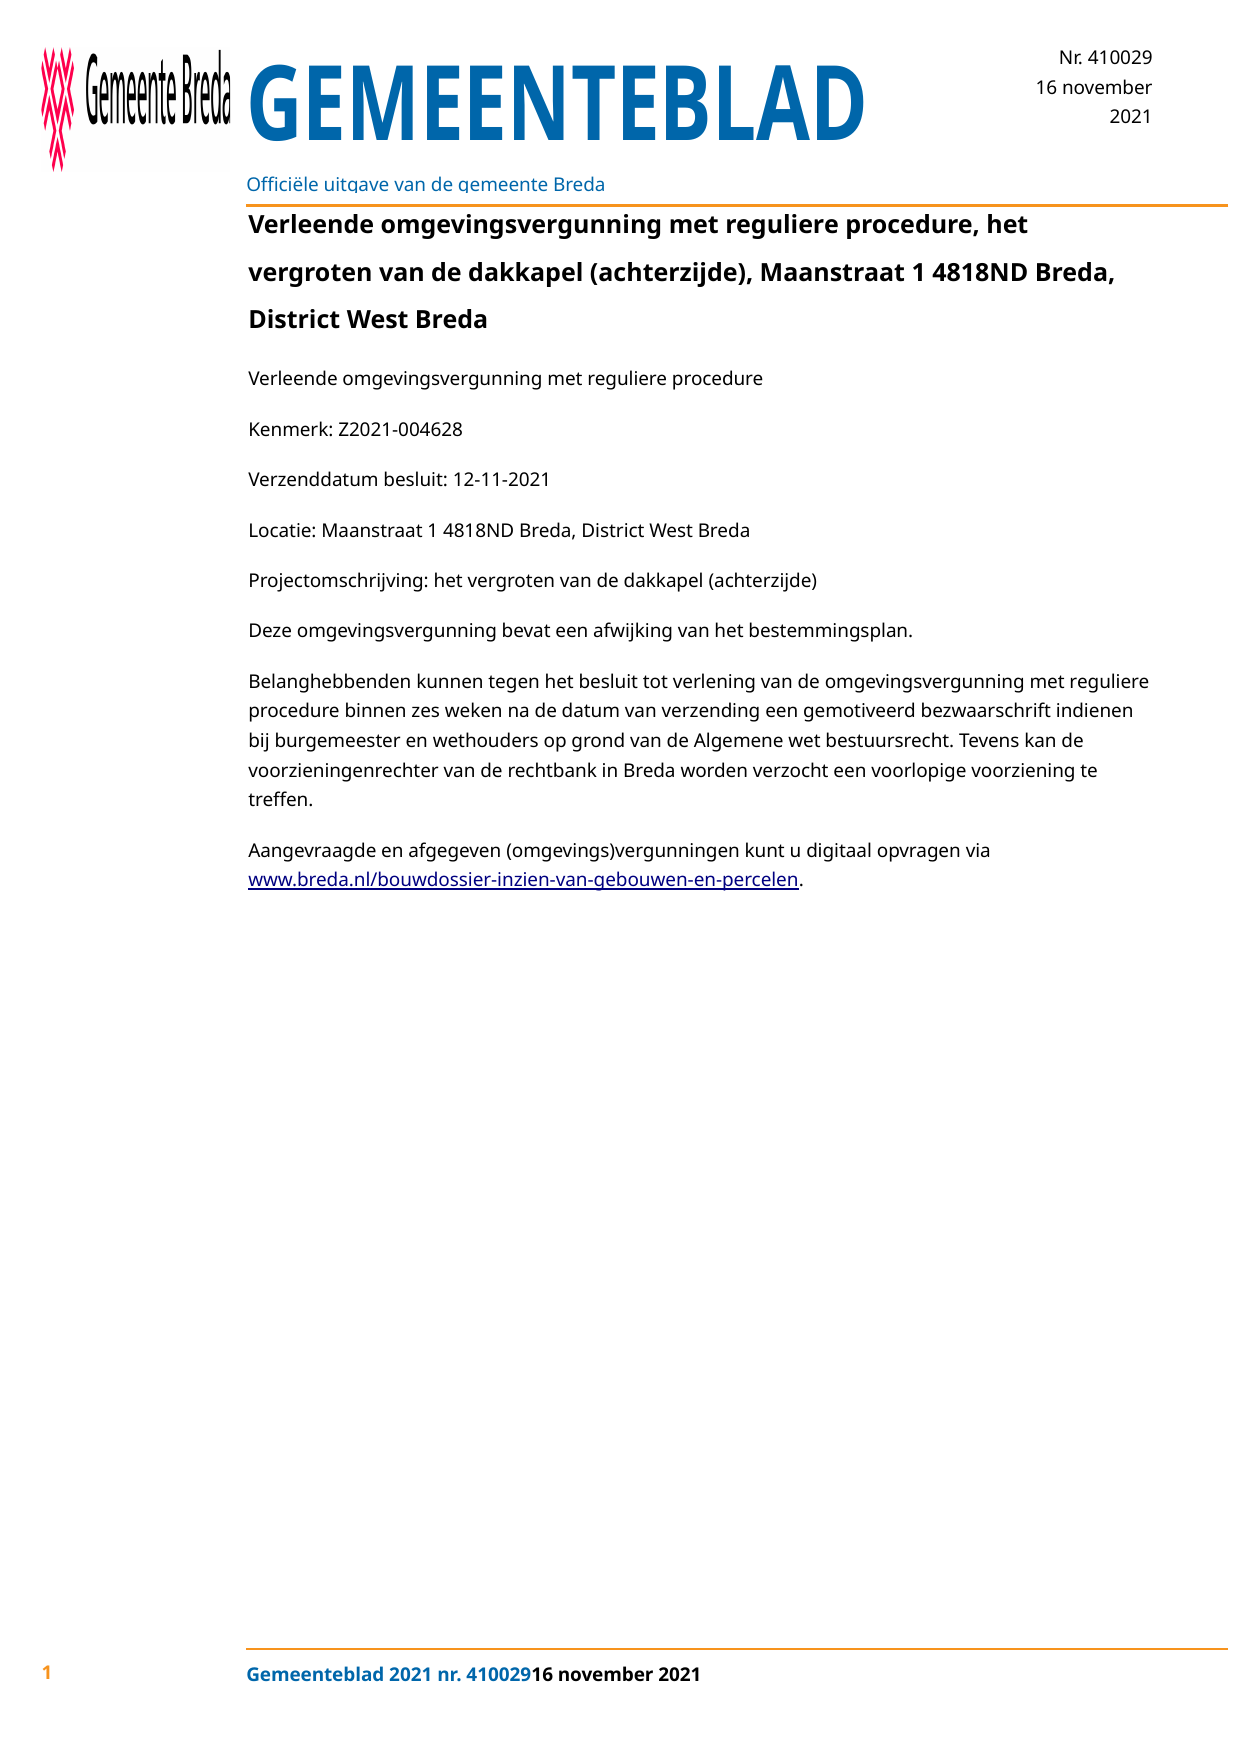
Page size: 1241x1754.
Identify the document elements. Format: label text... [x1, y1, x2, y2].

text Belanghebbenden kunnen tegen het besluit tot verlening van de omgevingsvergunning met reguliere procedure binnen zes weken na de datum van verzending een gemotiveerd bezwaarschrift indienen bij burgemeester en wethouders op grond van de Algemene wet bestuursrecht. Tevens kan de voorzieningenrechter van de rechtbank in Breda worden verzocht een voorlopige voorziening te treffen. [248, 668, 1152, 812]
text Verzenddatum besluit: 12-11-2021 [248, 466, 1152, 492]
text Kenmerk: Z2021-004628 [248, 416, 1152, 442]
picture [41, 47, 231, 172]
text Projectomschrijving: het vergroten van de dakkapel (achterzijde) [248, 567, 1152, 593]
text Locatie: Maanstraat 1 4818ND Breda, District West Breda [248, 517, 1152, 542]
text Aangevraagde en afgegeven (omgevings)vergunningen kunt u digitaal opvragen via www.breda.nl/bouwdossier-inzien-van-gebouwen-en-percelen. [248, 837, 1152, 892]
text Verleende omgevingsvergunning met reguliere procedure, het vergroten van de dakkapel (achterzijde), Maanstraat 1 4818ND Breda, District West Breda [248, 207, 1152, 336]
text Verleende omgevingsvergunning met reguliere procedure [248, 366, 1152, 391]
text Deze omgevingsvergunning bevat een afwijking van het bestemmingsplan. [248, 618, 1152, 643]
